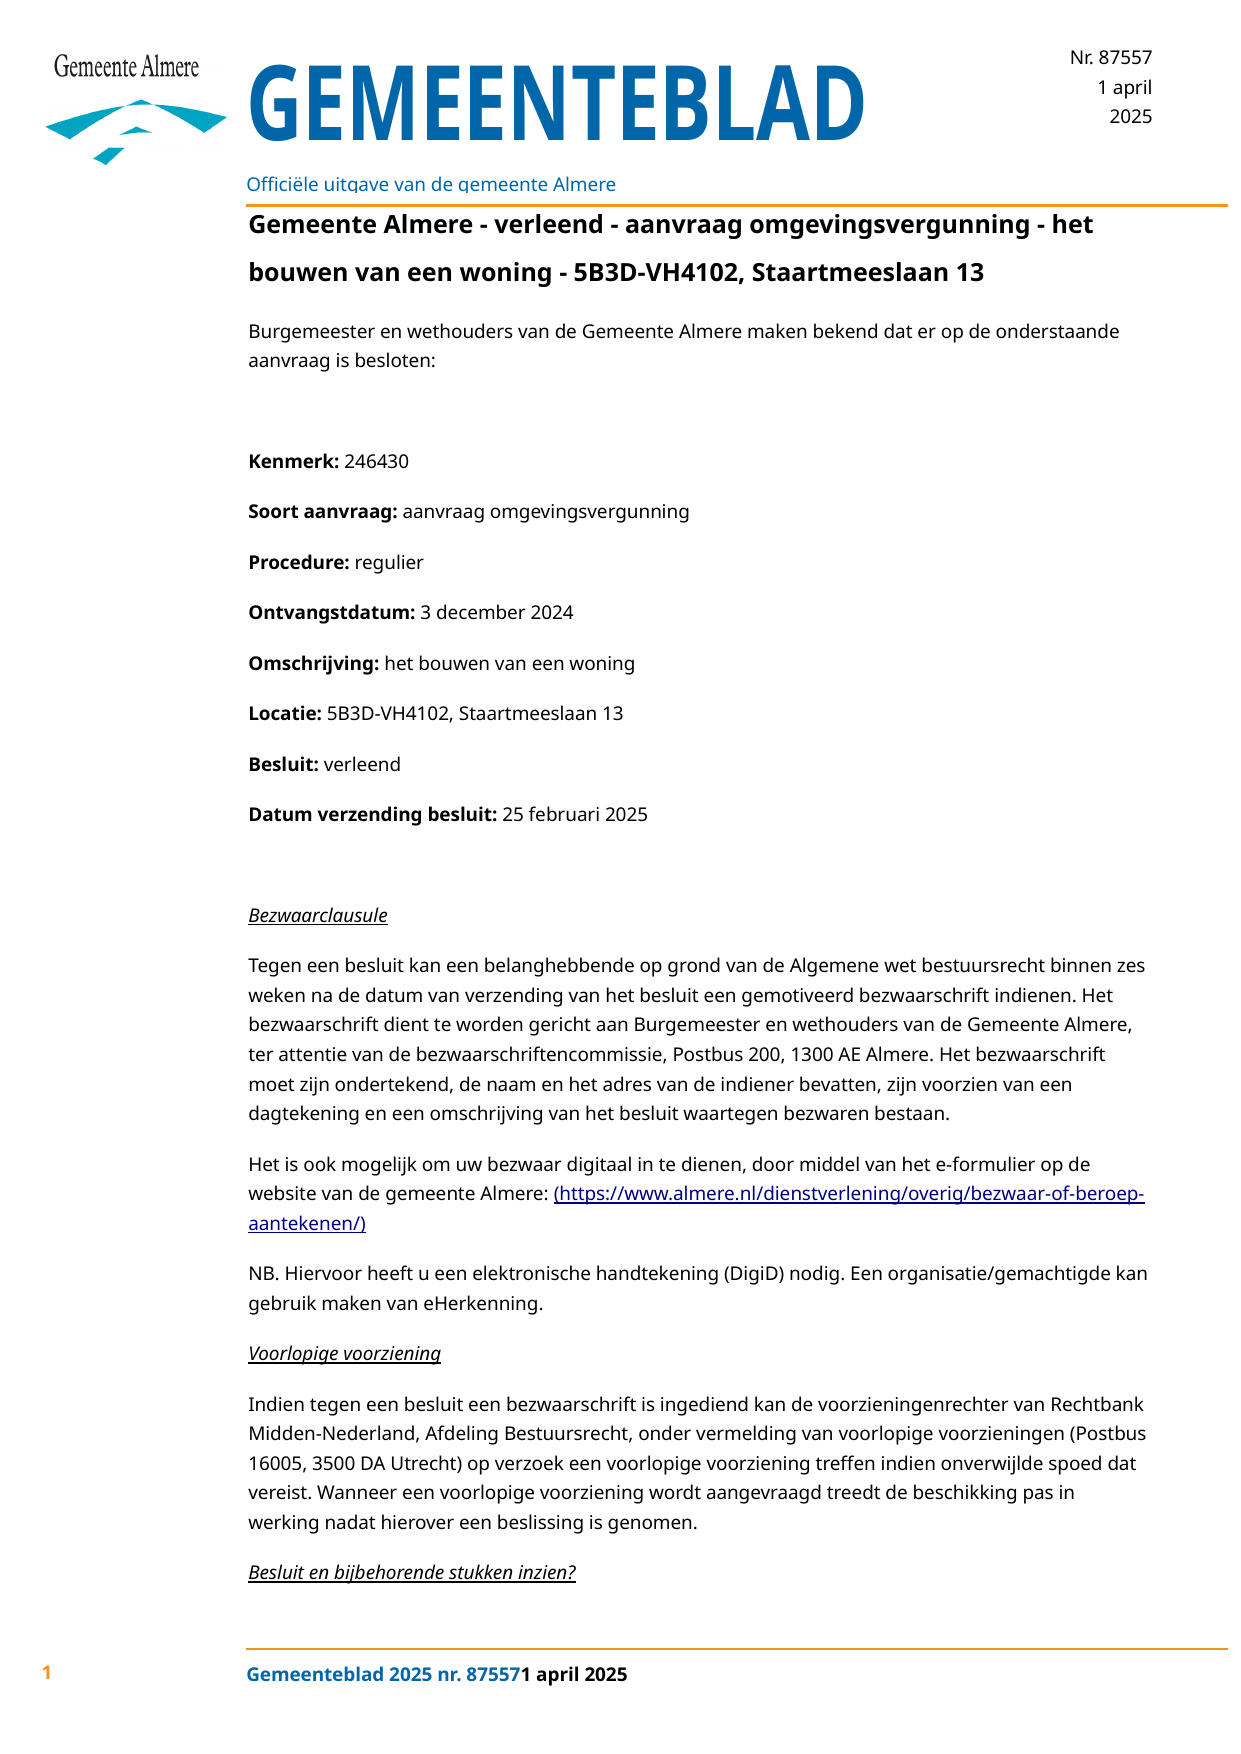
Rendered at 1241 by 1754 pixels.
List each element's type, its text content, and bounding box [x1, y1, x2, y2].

text Soort aanvraag: aanvraag omgevingsvergunning [248, 499, 1152, 524]
text Omschrijving: het bouwen van een woning [248, 650, 1152, 676]
text Besluit: verleend [248, 751, 1152, 777]
text Burgemeester en wethouders van de Gemeente Almere maken bekend dat er op de onderstaande aanvraag is besloten: [248, 318, 1152, 373]
text Besluit en bijbehorende stukken inzien? [248, 1559, 1152, 1585]
text Ontvangstdatum: 3 december 2024 [248, 599, 1152, 625]
text Procedure: regulier [248, 549, 1152, 575]
text Kenmerk: 246430 [248, 448, 1152, 474]
text Tegen een besluit kan een belanghebbende op grond van de Algemene wet bestuursrecht binnen zes weken na de datum van verzending van het besluit een gemotiveerd bezwaarschrift indienen. Het bezwaarschrift dient te worden gericht aan Burgemeester en wethouders van de Gemeente Almere, ter attentie van de bezwaarschriftencommissie, Postbus 200, 1300 AE Almere. Het bezwaarschrift moet zijn ondertekend, de naam en het adres van de indiener bevatten, zijn voorzien van een dagtekening en een omschrijving van het besluit waartegen bezwaren bestaan. [248, 952, 1152, 1126]
picture [41, 47, 231, 172]
text Gemeente Almere - verleend - aanvraag omgevingsvergunning - het bouwen van een woning - 5B3D-VH4102, Staartmeeslaan 13 [248, 207, 1152, 288]
text Het is ook mogelijk om uw bezwaar digitaal in te dienen, door middel van het e-formulier op de website van de gemeente Almere: (https://www.almere.nl/dienstverlening/overig/bezwaar-of-beroep-aantekenen/) [248, 1151, 1152, 1236]
text Voorlopige voorziening [248, 1340, 1152, 1366]
text Bezwaarclausule [248, 902, 1152, 928]
text NB. Hiervoor heeft u een elektronische handtekening (DigiD) nodig. Een organisatie/gemachtigde kan gebruik maken van eHerkenning. [248, 1260, 1152, 1316]
text Indien tegen een besluit een bezwaarschrift is ingediend kan de voorzieningenrechter van Rechtbank Midden-Nederland, Afdeling Bestuursrecht, onder vermelding van voorlopige voorzieningen (Postbus 16005, 3500 DA Utrecht) op verzoek een voorlopige voorziening treffen indien onverwijlde spoed dat vereist. Wanneer een voorlopige voorziening wordt aangevraagd treedt de beschikking pas in werking nadat hierover een beslissing is genomen. [248, 1391, 1152, 1535]
text Locatie: 5B3D-VH4102, Staartmeeslaan 13 [248, 700, 1152, 726]
text Datum verzending besluit: 25 februari 2025 [248, 801, 1152, 827]
